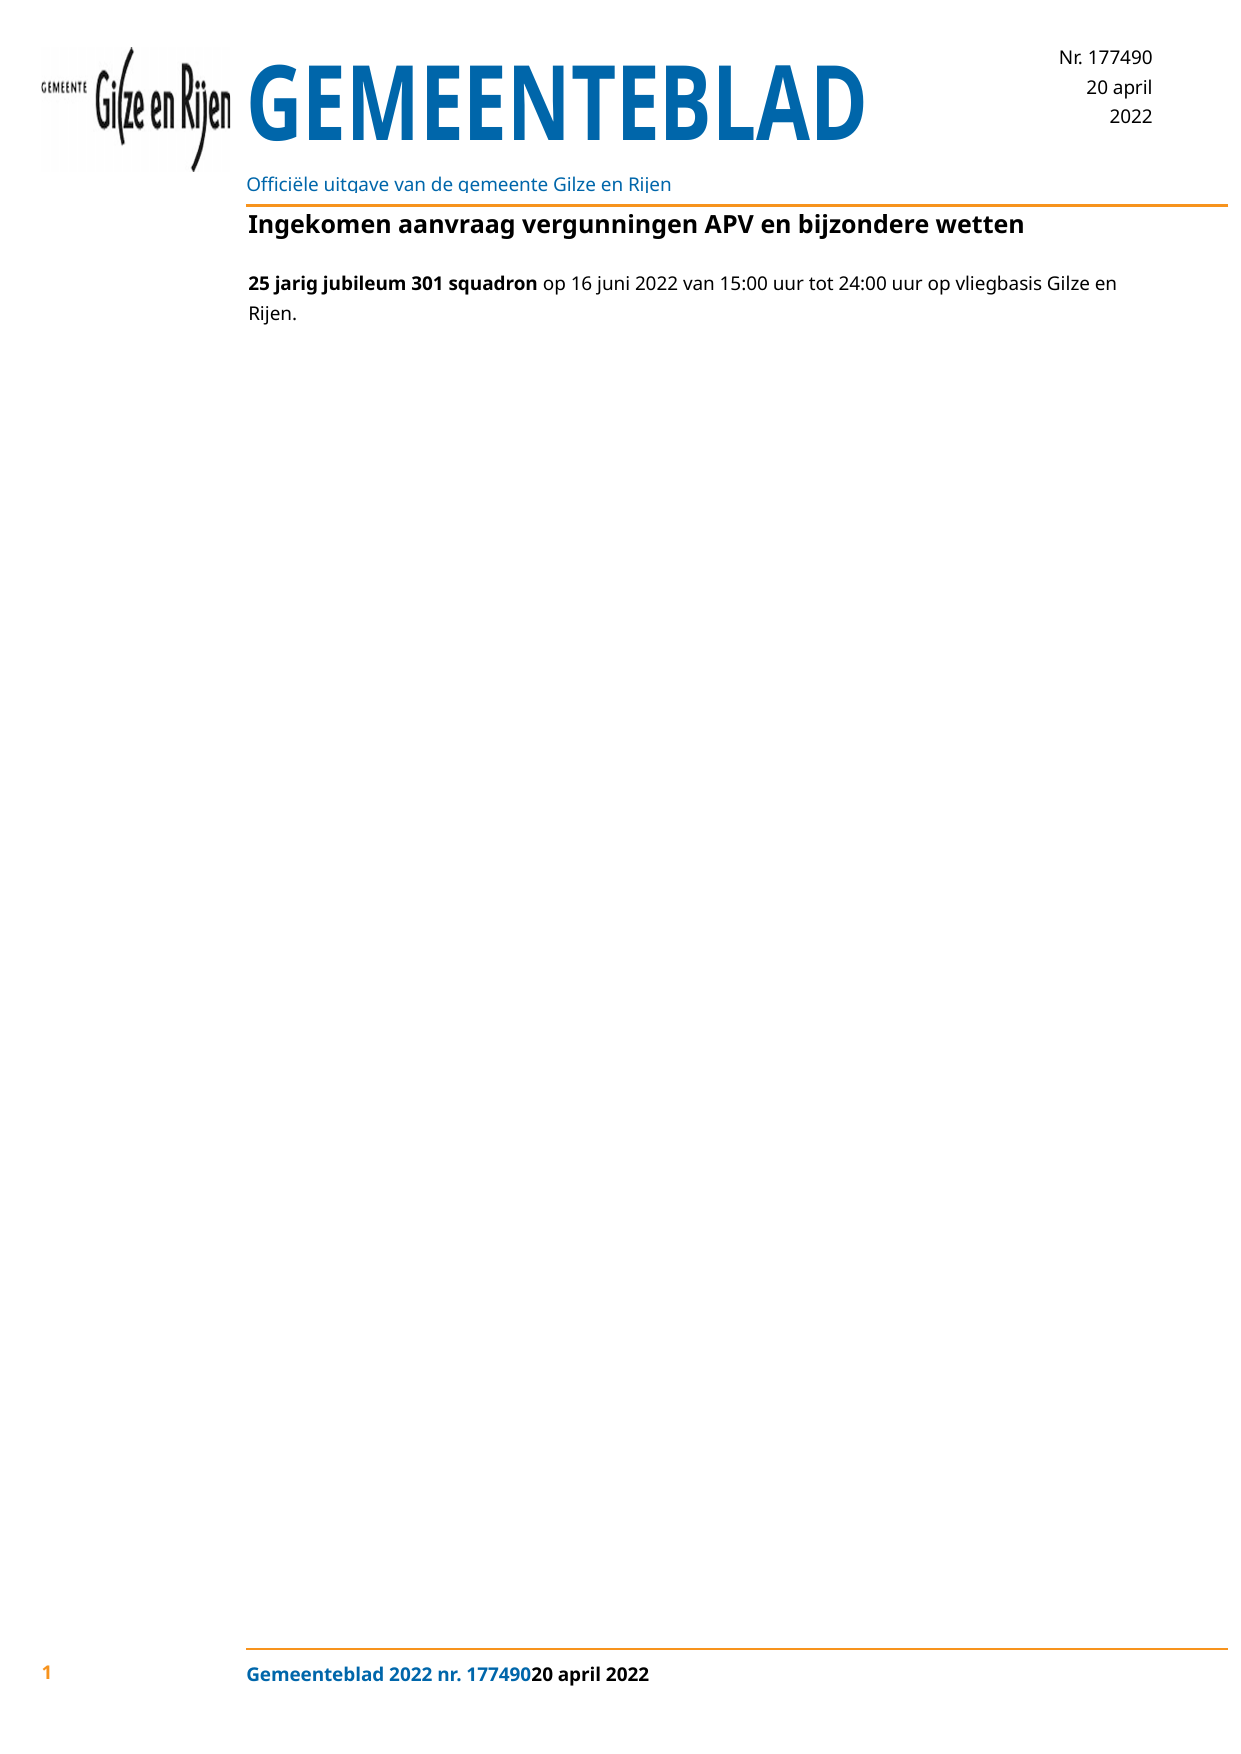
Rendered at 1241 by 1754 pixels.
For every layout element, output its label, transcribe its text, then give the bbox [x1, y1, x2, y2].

text Ingekomen aanvraag vergunningen APV en bijzondere wetten [248, 207, 1152, 241]
picture [41, 47, 231, 172]
text 25 jarig jubileum 301 squadron op 16 juni 2022 van 15:00 uur tot 24:00 uur op vliegbasis Gilze en Rijen. [248, 270, 1152, 326]
